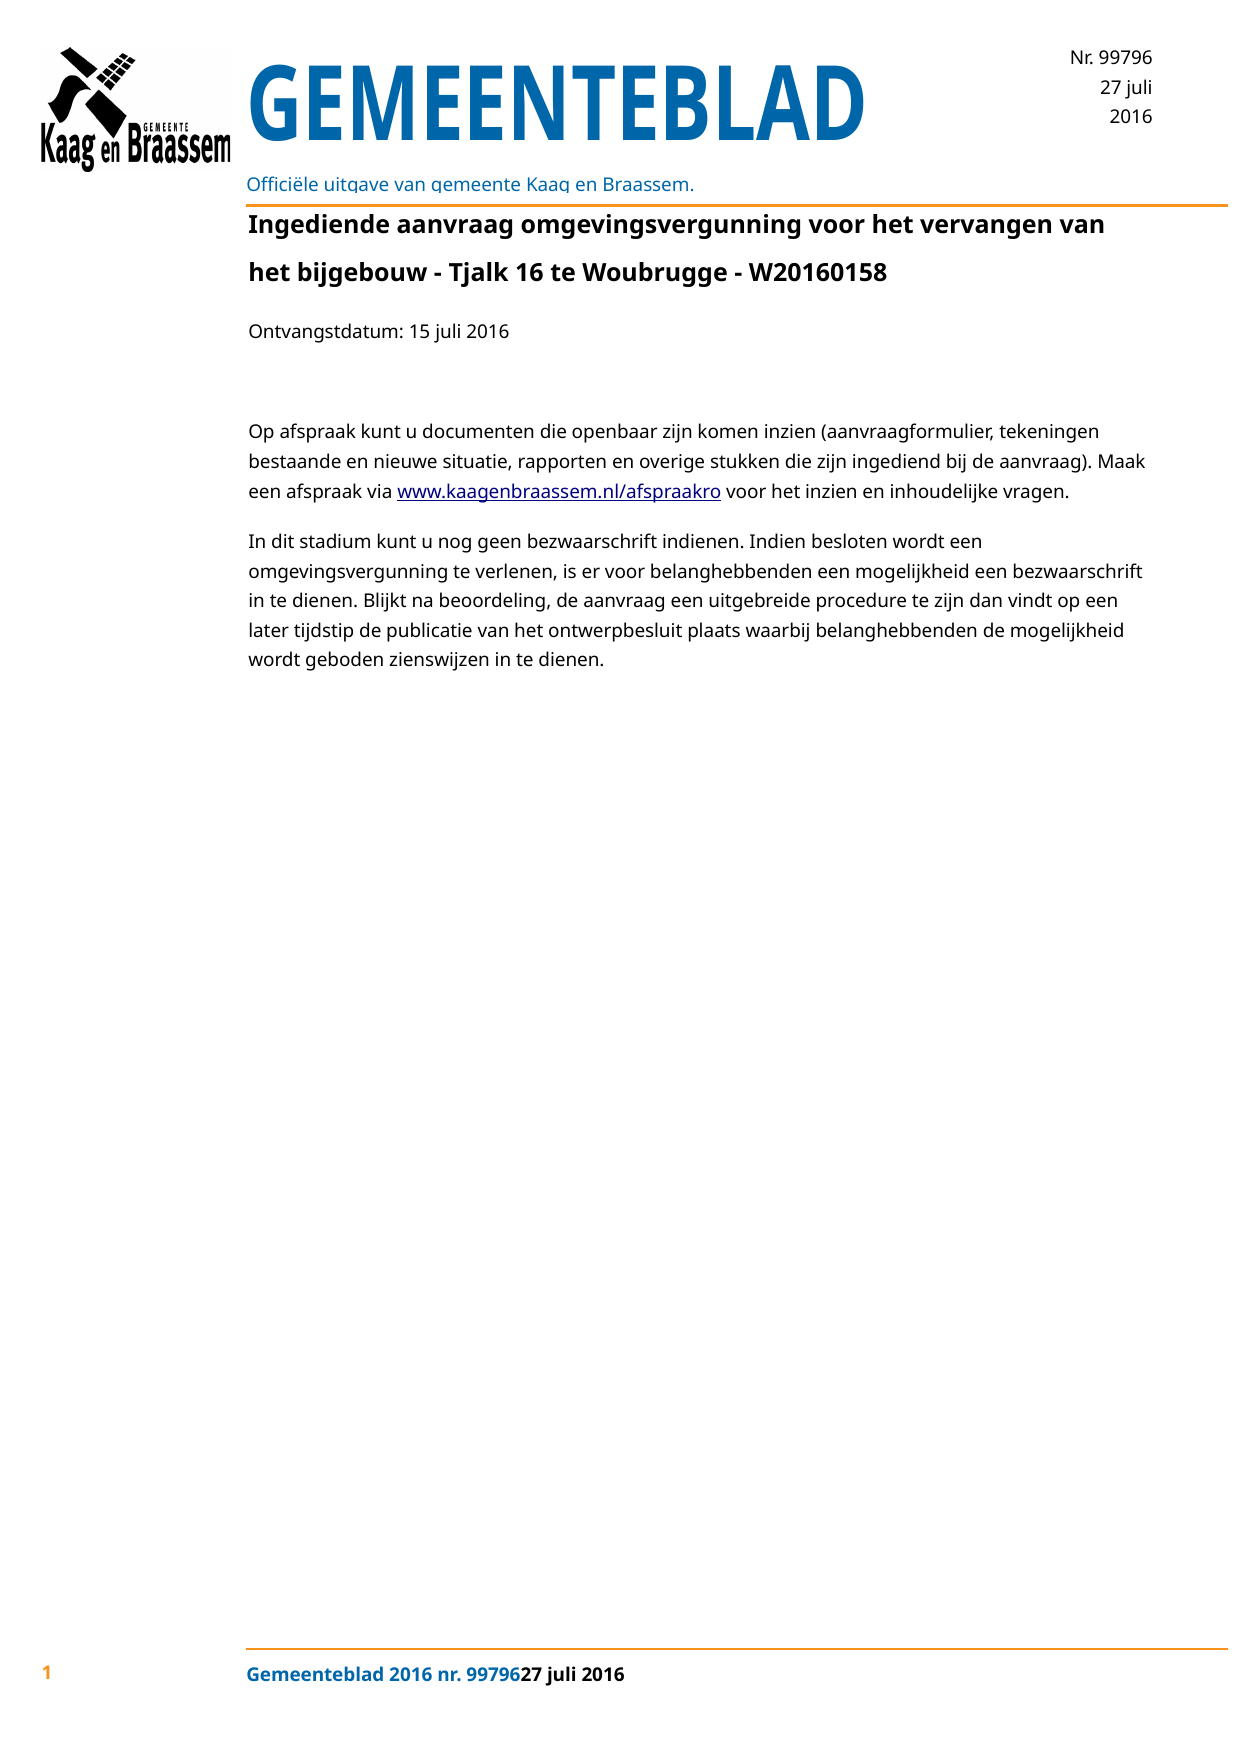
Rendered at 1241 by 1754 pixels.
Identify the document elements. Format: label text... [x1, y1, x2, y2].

text Op afspraak kunt u documenten die openbaar zijn komen inzien (aanvraagformulier, tekeningen bestaande en nieuwe situatie, rapporten en overige stukken die zijn ingediend bij de aanvraag). Maak een afspraak via www.kaagenbraassem.nl/afspraakro voor het inzien en inhoudelijke vragen. [248, 419, 1152, 504]
text In dit stadium kunt u nog geen bezwaarschrift indienen. Indien besloten wordt een omgevingsvergunning te verlenen, is er voor belanghebbenden een mogelijkheid een bezwaarschrift in te dienen. Blijkt na beoordeling, de aanvraag een uitgebreide procedure te zijn dan vindt op een later tijdstip de publicatie van het ontwerpbesluit plaats waarbij belanghebbenden de mogelijkheid wordt geboden zienswijzen in te dienen. [248, 528, 1152, 672]
text Ontvangstdatum: 15 juli 2016 [248, 318, 1152, 344]
text Ingediende aanvraag omgevingsvergunning voor het vervangen van het bijgebouw - Tjalk 16 te Woubrugge - W20160158 [248, 207, 1152, 288]
picture [41, 47, 231, 172]
